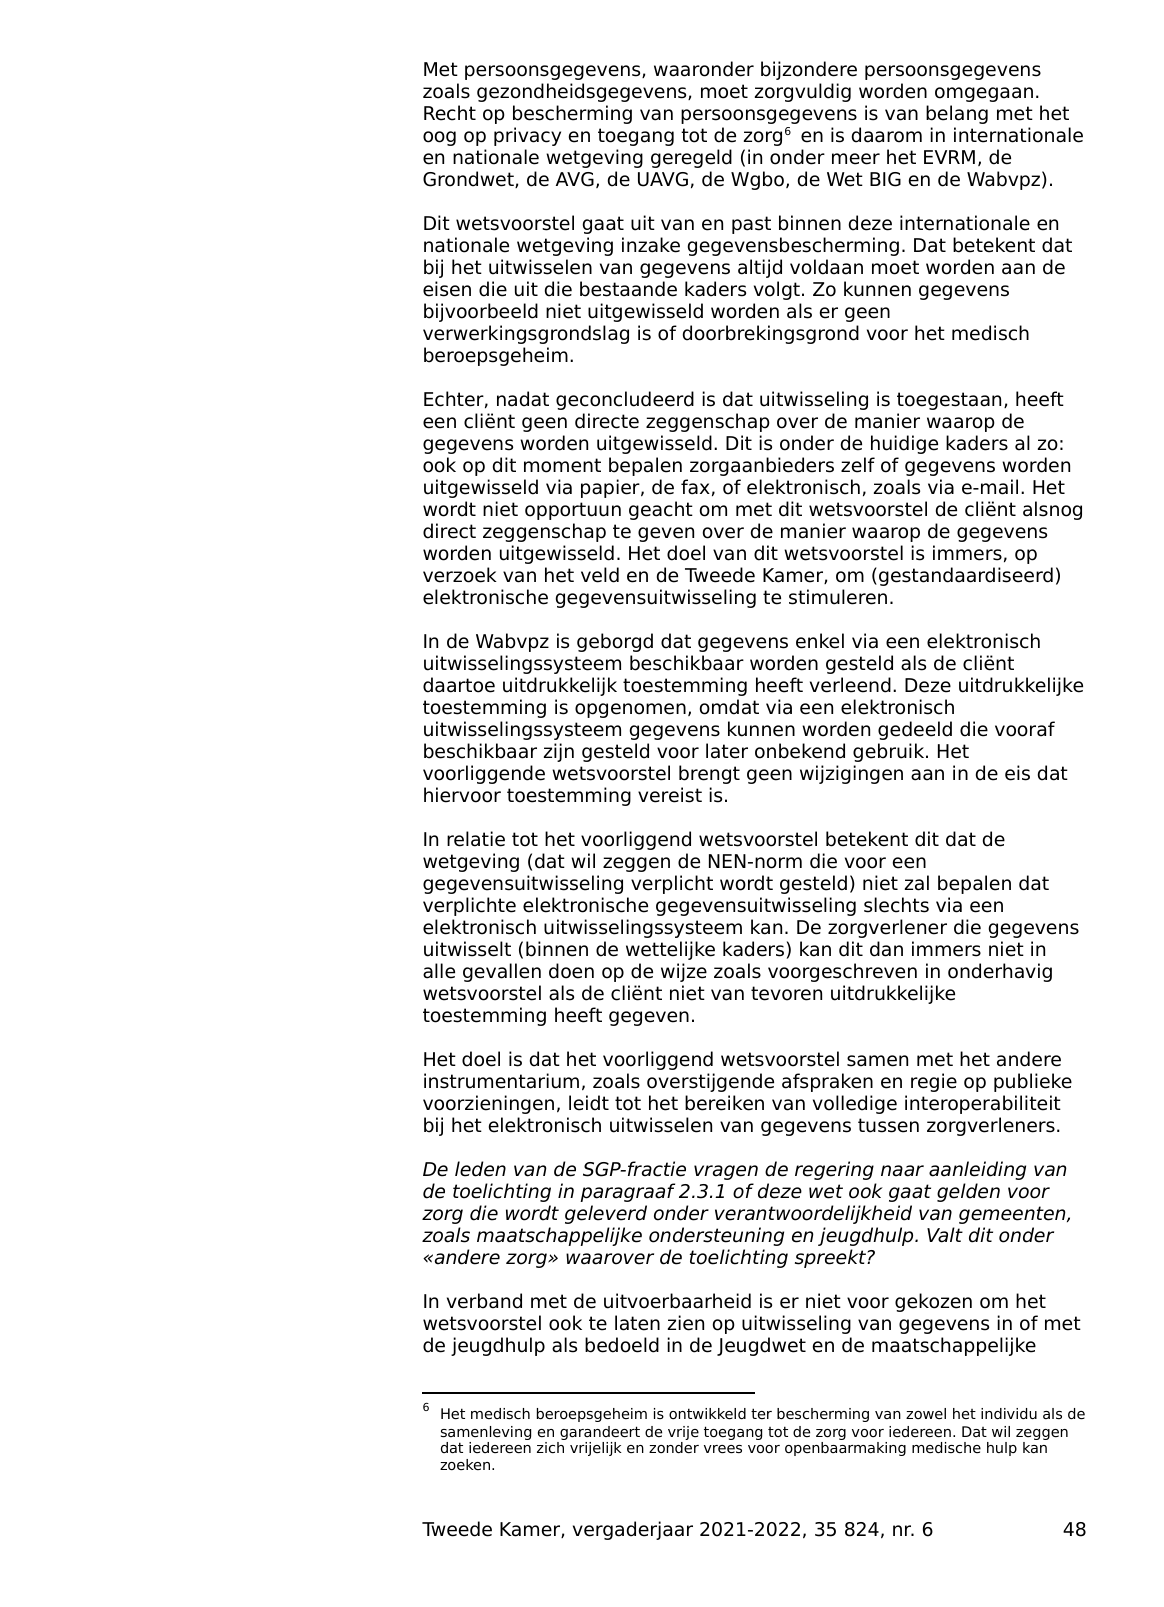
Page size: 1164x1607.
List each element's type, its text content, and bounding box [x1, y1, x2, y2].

text De leden van de SGP-fractie vragen de regering naar aanleiding van de toelichting in paragraaf 2.3.1 of deze wet ook gaat gelden voor zorg die wordt geleverd onder verantwoordelijkheid van gemeenten, zoals maatschappelijke ondersteuning en jeugdhulp. Valt dit onder «andere zorg» waarover de toelichting spreekt? [422, 1159, 1087, 1269]
text Echter, nadat geconcludeerd is dat uitwisseling is toegestaan, heeft een cliënt geen directe zeggenschap over de manier waarop de gegevens worden uitgewisseld. Dit is onder de huidige kaders al zo: ook op dit moment bepalen zorgaanbieders zelf of gegevens worden uitgewisseld via papier, de fax, of elektronisch, zoals via e-mail. Het wordt niet opportuun geacht om met dit wetsvoorstel de cliënt alsnog direct zeggenschap te geven over de manier waarop de gegevens worden uitgewisseld. Het doel van dit wetsvoorstel is immers, op verzoek van het veld en de Tweede Kamer, om (gestandaardiseerd) elektronische gegevensuitwisseling te stimuleren. [422, 389, 1087, 609]
text In verband met de uitvoerbaarheid is er niet voor gekozen om het wetsvoorstel ook te laten zien op uitwisseling van gegevens in of met de jeugdhulp als bedoeld in de Jeugdwet en de maatschappelijke [422, 1291, 1087, 1357]
text Het doel is dat het voorliggend wetsvoorstel samen met het andere instrumentarium, zoals overstijgende afspraken en regie op publieke voorzieningen, leidt tot het bereiken van volledige interoperabiliteit bij het elektronisch uitwisselen van gegevens tussen zorgverleners. [422, 1049, 1087, 1137]
text In de Wabvpz is geborgd dat gegevens enkel via een elektronisch uitwisselingssysteem beschikbaar worden gesteld als de cliënt daartoe uitdrukkelijk toestemming heeft verleend. Deze uitdrukkelijke toestemming is opgenomen, omdat via een elektronisch uitwisselingssysteem gegevens kunnen worden gedeeld die vooraf beschikbaar zijn gesteld voor later onbekend gebruik. Het voorliggende wetsvoorstel brengt geen wijzigingen aan in de eis dat hiervoor toestemming vereist is. [422, 631, 1087, 807]
text Het medisch beroepsgeheim is ontwikkeld ter bescherming van zowel het individu als de samenleving en garandeert de vrije toegang tot de zorg voor iedereen. Dat wil zeggen dat iedereen zich vrijelijk en zonder vrees voor openbaarmaking medische hulp kan zoeken. [422, 1402, 1087, 1474]
text Met persoonsgegevens, waaronder bijzondere persoonsgegevens zoals gezondheidsgegevens, moet zorgvuldig worden omgegaan. Recht op bescherming van persoonsgegevens is van belang met het oog op privacy en toegang tot de zorg en is daarom in internationale en nationale wetgeving geregeld (in onder meer het EVRM, de Grondwet, de AVG, de UAVG, de Wgbo, de Wet BIG en de Wabvpz). [422, 59, 1087, 191]
text In relatie tot het voorliggend wetsvoorstel betekent dit dat de wetgeving (dat wil zeggen de NEN-norm die voor een gegevensuitwisseling verplicht wordt gesteld) niet zal bepalen dat verplichte elektronische gegevensuitwisseling slechts via een elektronisch uitwisselingssysteem kan. De zorgverlener die gegevens uitwisselt (binnen de wettelijke kaders) kan dit dan immers niet in alle gevallen doen op de wijze zoals voorgeschreven in onderhavig wetsvoorstel als de cliënt niet van tevoren uitdrukkelijke toestemming heeft gegeven. [422, 829, 1087, 1027]
text Dit wetsvoorstel gaat uit van en past binnen deze internationale en nationale wetgeving inzake gegevensbescherming. Dat betekent dat bij het uitwisselen van gegevens altijd voldaan moet worden aan de eisen die uit die bestaande kaders volgt. Zo kunnen gegevens bijvoorbeeld niet uitgewisseld worden als er geen verwerkingsgrondslag is of doorbrekingsgrond voor het medisch beroepsgeheim. [422, 213, 1087, 367]
